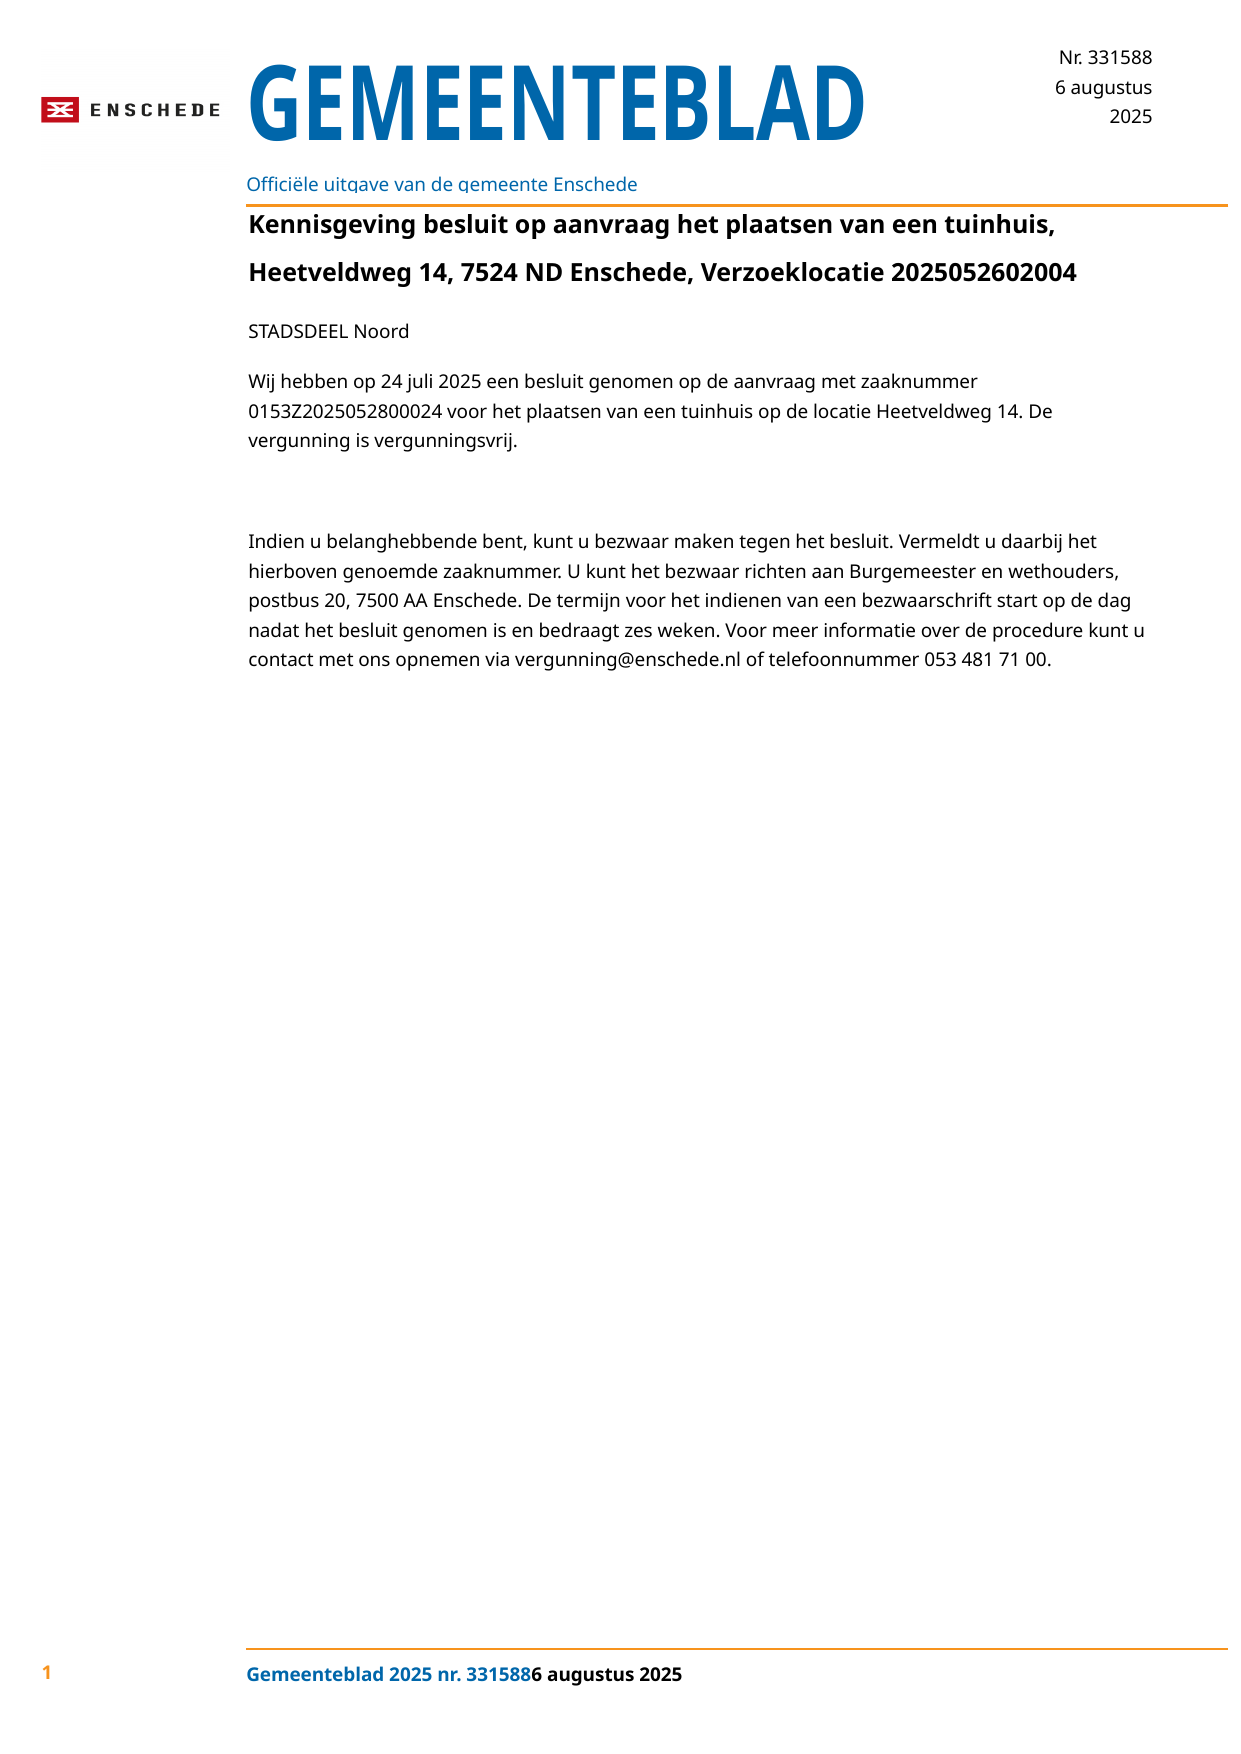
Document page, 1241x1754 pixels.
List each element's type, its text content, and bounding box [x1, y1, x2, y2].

text STADSDEEL Noord [248, 318, 1152, 344]
text Indien u belanghebbende bent, kunt u bezwaar maken tegen het besluit. Vermeldt u daarbij het hierboven genoemde zaaknummer. U kunt het bezwaar richten aan Burgemeester en wethouders, postbus 20, 7500 AA Enschede. De termijn voor het indienen van een bezwaarschrift start op de dag nadat het besluit genomen is en bedraagt zes weken. Voor meer informatie over de procedure kunt u contact met ons opnemen via vergunning@enschede.nl of telefoonnummer 053 481 71 00. [248, 528, 1152, 672]
picture [41, 47, 231, 172]
text Wij hebben op 24 juli 2025 een besluit genomen op de aanvraag met zaaknummer 0153Z2025052800024 voor het plaatsen van een tuinhuis op de locatie Heetveldweg 14. De vergunning is vergunningsvrij. [248, 368, 1152, 453]
text Kennisgeving besluit op aanvraag het plaatsen van een tuinhuis, Heetveldweg 14, 7524 ND Enschede, Verzoeklocatie 2025052602004 [248, 207, 1152, 288]
